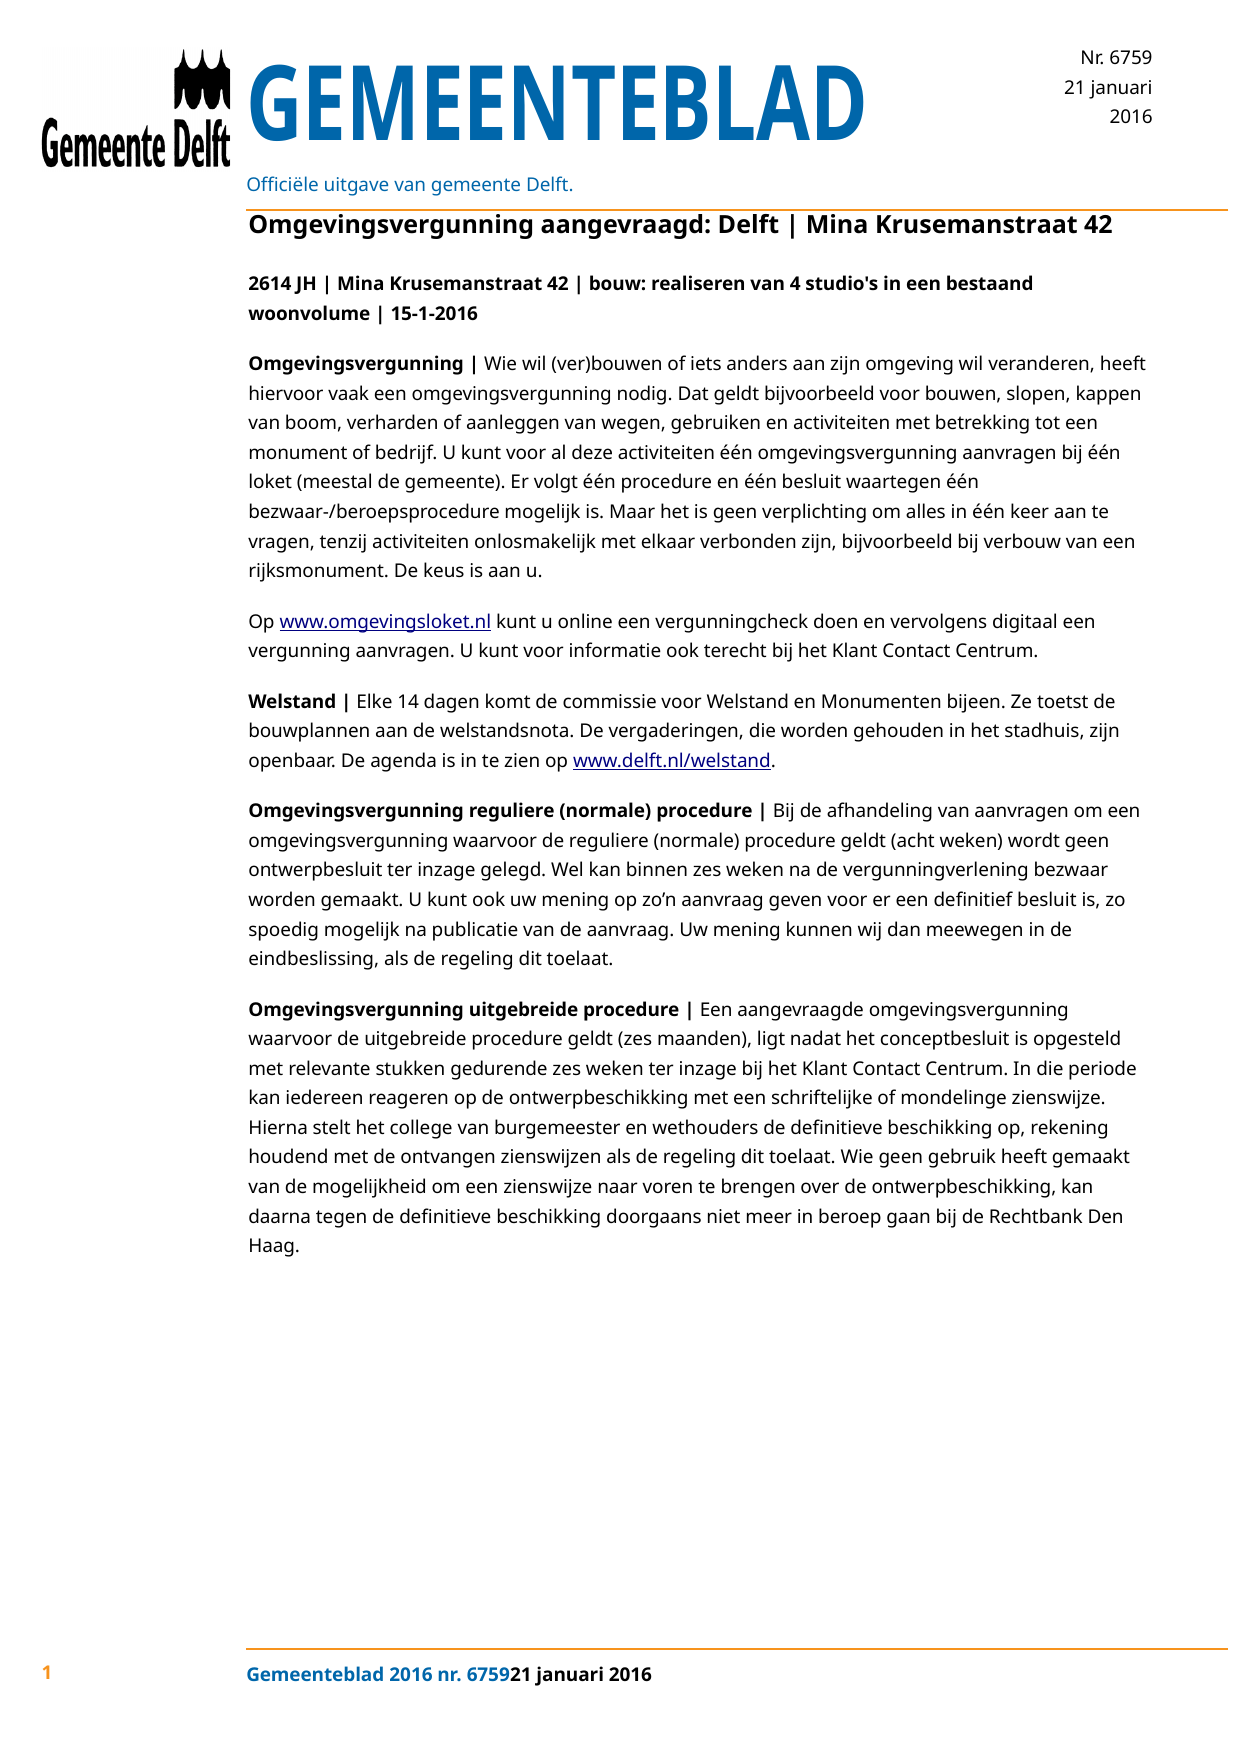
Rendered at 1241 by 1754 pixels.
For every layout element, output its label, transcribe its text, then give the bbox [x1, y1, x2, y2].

text Omgevingsvergunning uitgebreide procedure | Een aangevraagde omgevingsvergunning waarvoor de uitgebreide procedure geldt (zes maanden), ligt nadat het conceptbesluit is opgesteld met relevante stukken gedurende zes weken ter inzage bij het Klant Contact Centrum. In die periode kan iedereen reageren op de ontwerpbeschikking met een schriftelijke of mondelinge zienswijze. Hierna stelt het college van burgemeester en wethouders de definitieve beschikking op, rekening houdend met de ontvangen zienswijzen als de regeling dit toelaat. Wie geen gebruik heeft gemaakt van de mogelijkheid om een zienswijze naar voren te brengen over de ontwerpbeschikking, kan daarna tegen de definitieve beschikking doorgaans niet meer in beroep gaan bij de Rechtbank Den Haag. [248, 996, 1152, 1258]
text Omgevingsvergunning | Wie wil (ver)bouwen of iets anders aan zijn omgeving wil veranderen, heeft hiervoor vaak een omgevingsvergunning nodig. Dat geldt bijvoorbeeld voor bouwen, slopen, kappen van boom, verharden of aanleggen van wegen, gebruiken en activiteiten met betrekking tot een monument of bedrijf. U kunt voor al deze activiteiten één omgevingsvergunning aanvragen bij één loket (meestal de gemeente). Er volgt één procedure en één besluit waartegen één bezwaar-/beroepsprocedure mogelijk is. Maar het is geen verplichting om alles in één keer aan te vragen, tenzij activiteiten onlosmakelijk met elkaar verbonden zijn, bijvoorbeeld bij verbouw van een rijksmonument. De keus is aan u. [248, 350, 1152, 583]
text 2614 JH | Mina Krusemanstraat 42 | bouw: realiseren van 4 studio's in een bestaand woonvolume | 15-1-2016 [248, 270, 1152, 326]
text Omgevingsvergunning aangevraagd: Delft | Mina Krusemanstraat 42 [248, 211, 1152, 241]
picture [41, 47, 231, 172]
text Omgevingsvergunning reguliere (normale) procedure | Bij de afhandeling van aanvragen om een omgevingsvergunning waarvoor de reguliere (normale) procedure geldt (acht weken) wordt geen ontwerpbesluit ter inzage gelegd. Wel kan binnen zes weken na de vergunningverlening bezwaar worden gemaakt. U kunt ook uw mening op zo’n aanvraag geven voor er een definitief besluit is, zo spoedig mogelijk na publicatie van de aanvraag. Uw mening kunnen wij dan meewegen in de eindbeslissing, als de regeling dit toelaat. [248, 797, 1152, 971]
text Welstand | Elke 14 dagen komt de commissie voor Welstand en Monumenten bijeen. Ze toetst de bouwplannen aan de welstandsnota. De vergaderingen, die worden gehouden in het stadhuis, zijn openbaar. De agenda is in te zien op www.delft.nl/welstand. [248, 688, 1152, 773]
text Op www.omgevingsloket.nl kunt u online een vergunningcheck doen en vervolgens digitaal een vergunning aanvragen. U kunt voor informatie ook terecht bij het Klant Contact Centrum. [248, 608, 1152, 663]
